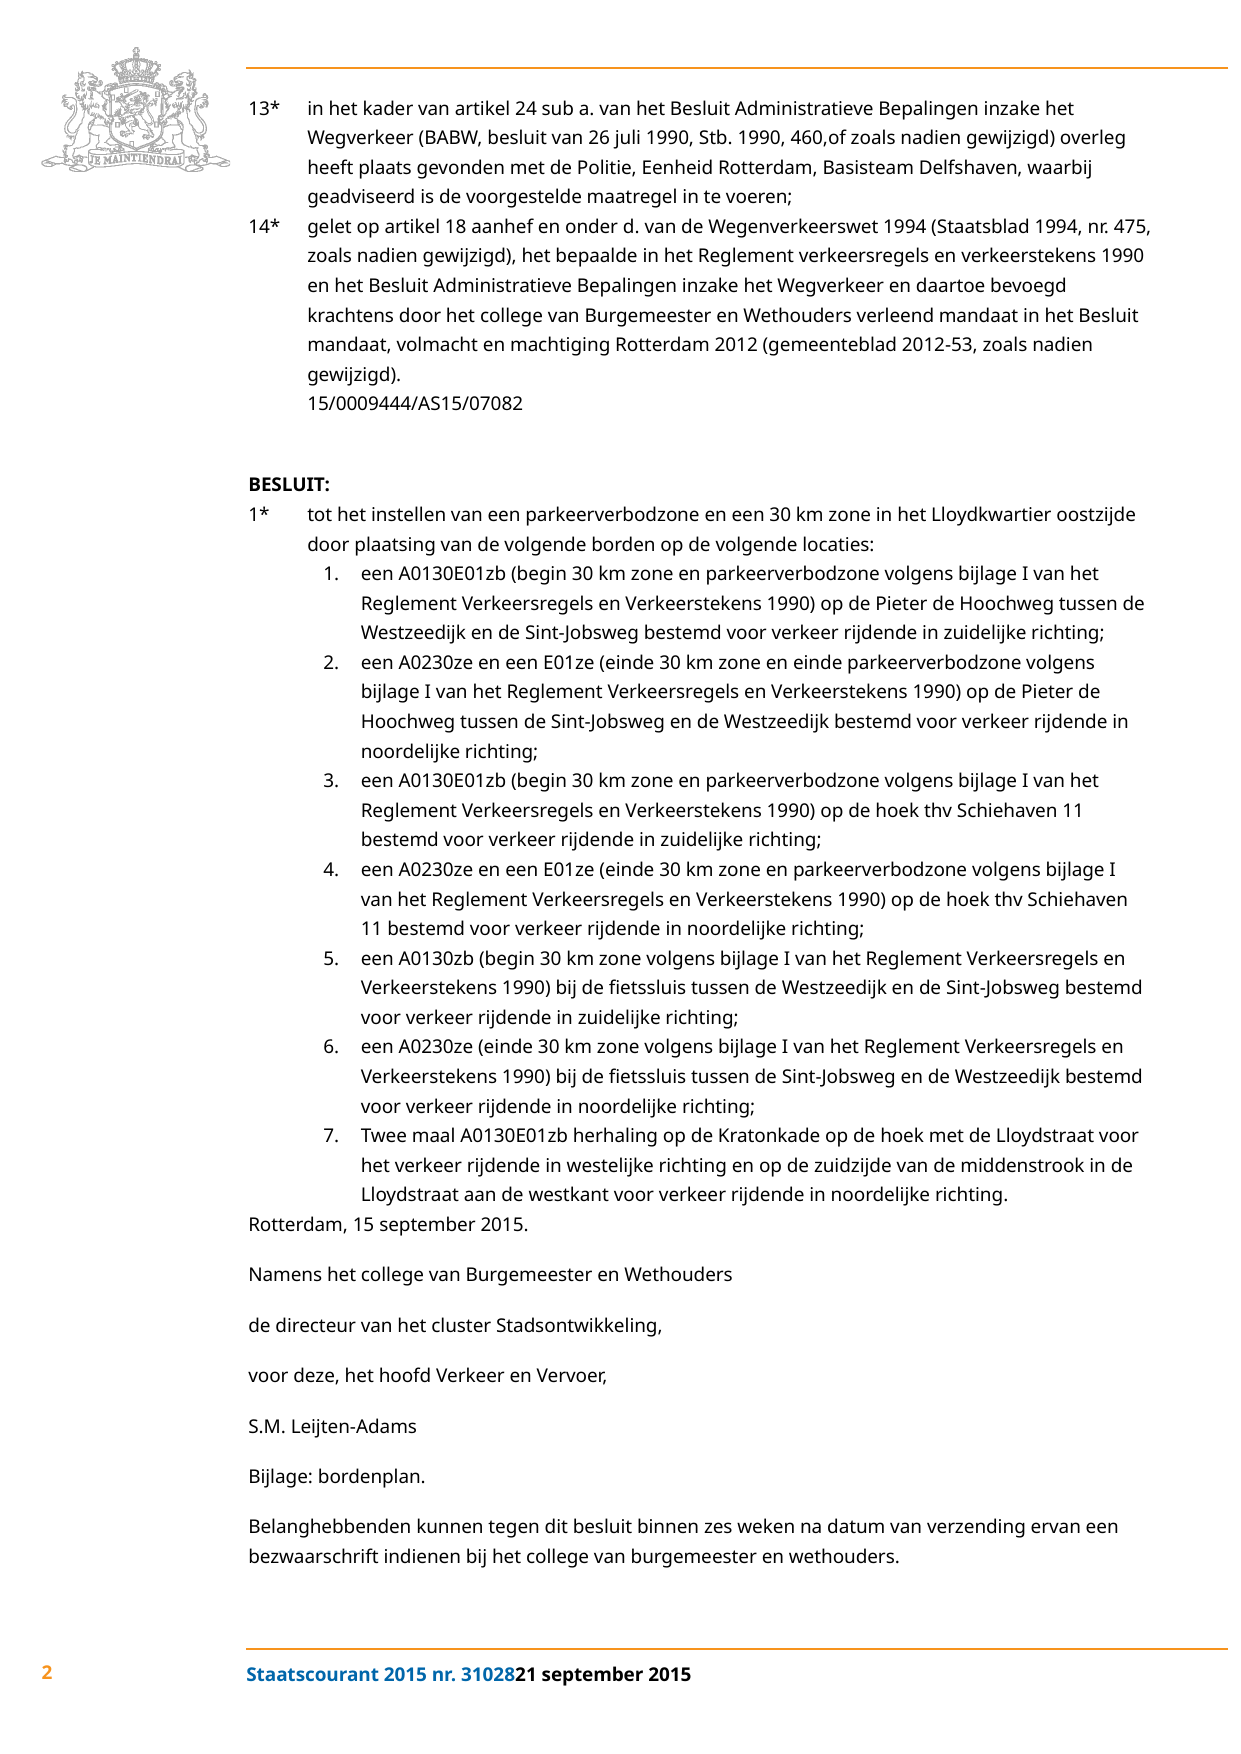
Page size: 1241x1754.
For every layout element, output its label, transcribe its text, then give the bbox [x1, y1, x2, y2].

text voor deze, het hoofd Verkeer en Vervoer, [248, 1362, 1152, 1388]
text Belanghebbenden kunnen tegen dit besluit binnen zes weken na datum van verzending ervan een bezwaarschrift indienen bij het college van burgemeester en wethouders. [248, 1514, 1152, 1569]
list tot het instellen van een parkeerverbodzone en een 30 km zone in het Lloydkwartier oostzijde door plaatsing van de volgende borden op de volgende locaties: [248, 501, 1152, 557]
list een A0130E01zb (begin 30 km zone en parkeerverbodzone volgens bijlage I van het Reglement Verkeersregels en Verkeerstekens 1990) op de Pieter de Hoochweg tussen de Westzeedijk en de Sint-Jobsweg bestemd voor verkeer rijdende in zuidelijke richting; [323, 560, 1152, 645]
list een A0230ze (einde 30 km zone volgens bijlage I van het Reglement Verkeersregels en Verkeerstekens 1990) bij de fietssluis tussen de Sint-Jobsweg en de Westzeedijk bestemd voor verkeer rijdende in noordelijke richting; [323, 1034, 1152, 1119]
text Namens het college van Burgemeester en Wethouders [248, 1262, 1152, 1287]
list een A0130E01zb (begin 30 km zone en parkeerverbodzone volgens bijlage I van het Reglement Verkeersregels en Verkeerstekens 1990) op de hoek thv Schiehaven 11 bestemd voor verkeer rijdende in zuidelijke richting; [323, 767, 1152, 852]
picture [41, 47, 231, 172]
list 15/0009444/AS15/07082 [248, 391, 1152, 416]
text de directeur van het cluster Stadsontwikkeling, [248, 1312, 1152, 1338]
list in het kader van artikel 24 sub a. van het Besluit Administratieve Bepalingen inzake het Wegverkeer (BABW, besluit van 26 juli 1990, Stb. 1990, 460,of zoals nadien gewijzigd) overleg heeft plaats gevonden met de Politie, Eenheid Rotterdam, Basisteam Delfshaven, waarbij geadviseerd is de voorgestelde maatregel in te voeren; [248, 95, 1152, 209]
text S.M. Leijten-Adams [248, 1413, 1152, 1439]
list een A0130zb (begin 30 km zone volgens bijlage I van het Reglement Verkeersregels en Verkeerstekens 1990) bij de fietssluis tussen de Westzeedijk en de Sint-Jobsweg bestemd voor verkeer rijdende in zuidelijke richting; [323, 945, 1152, 1030]
text Rotterdam, 15 september 2015. [248, 1211, 1152, 1237]
list een A0230ze en een E01ze (einde 30 km zone en parkeerverbodzone volgens bijlage I van het Reglement Verkeersregels en Verkeerstekens 1990) op de hoek thv Schiehaven 11 bestemd voor verkeer rijdende in noordelijke richting; [323, 856, 1152, 941]
list een A0230ze en een E01ze (einde 30 km zone en einde parkeerverbodzone volgens bijlage I van het Reglement Verkeersregels en Verkeerstekens 1990) op de Pieter de Hoochweg tussen de Sint-Jobsweg en de Westzeedijk bestemd voor verkeer rijdende in noordelijke richting; [323, 649, 1152, 764]
list Twee maal A0130E01zb herhaling op de Kratonkade op de hoek met de Lloydstraat voor het verkeer rijdende in westelijke richting en op de zuidzijde van de middenstrook in de Lloydstraat aan de westkant voor verkeer rijdende in noordelijke richting. [323, 1122, 1152, 1207]
text Bijlage: bordenplan. [248, 1463, 1152, 1489]
list gelet op artikel 18 aanhef en onder d. van de Wegenverkeerswet 1994 (Staatsblad 1994, nr. 475, zoals nadien gewijzigd), het bepaalde in het Reglement verkeersregels en verkeerstekens 1990 en het Besluit Administratieve Bepalingen inzake het Wegverkeer en daartoe bevoegd krachtens door het college van Burgemeester en Wethouders verleend mandaat in het Besluit mandaat, volmacht en machtiging Rotterdam 2012 (gemeenteblad 2012-53, zoals nadien gewijzigd). [248, 213, 1152, 387]
text BESLUIT: [248, 472, 1152, 497]
